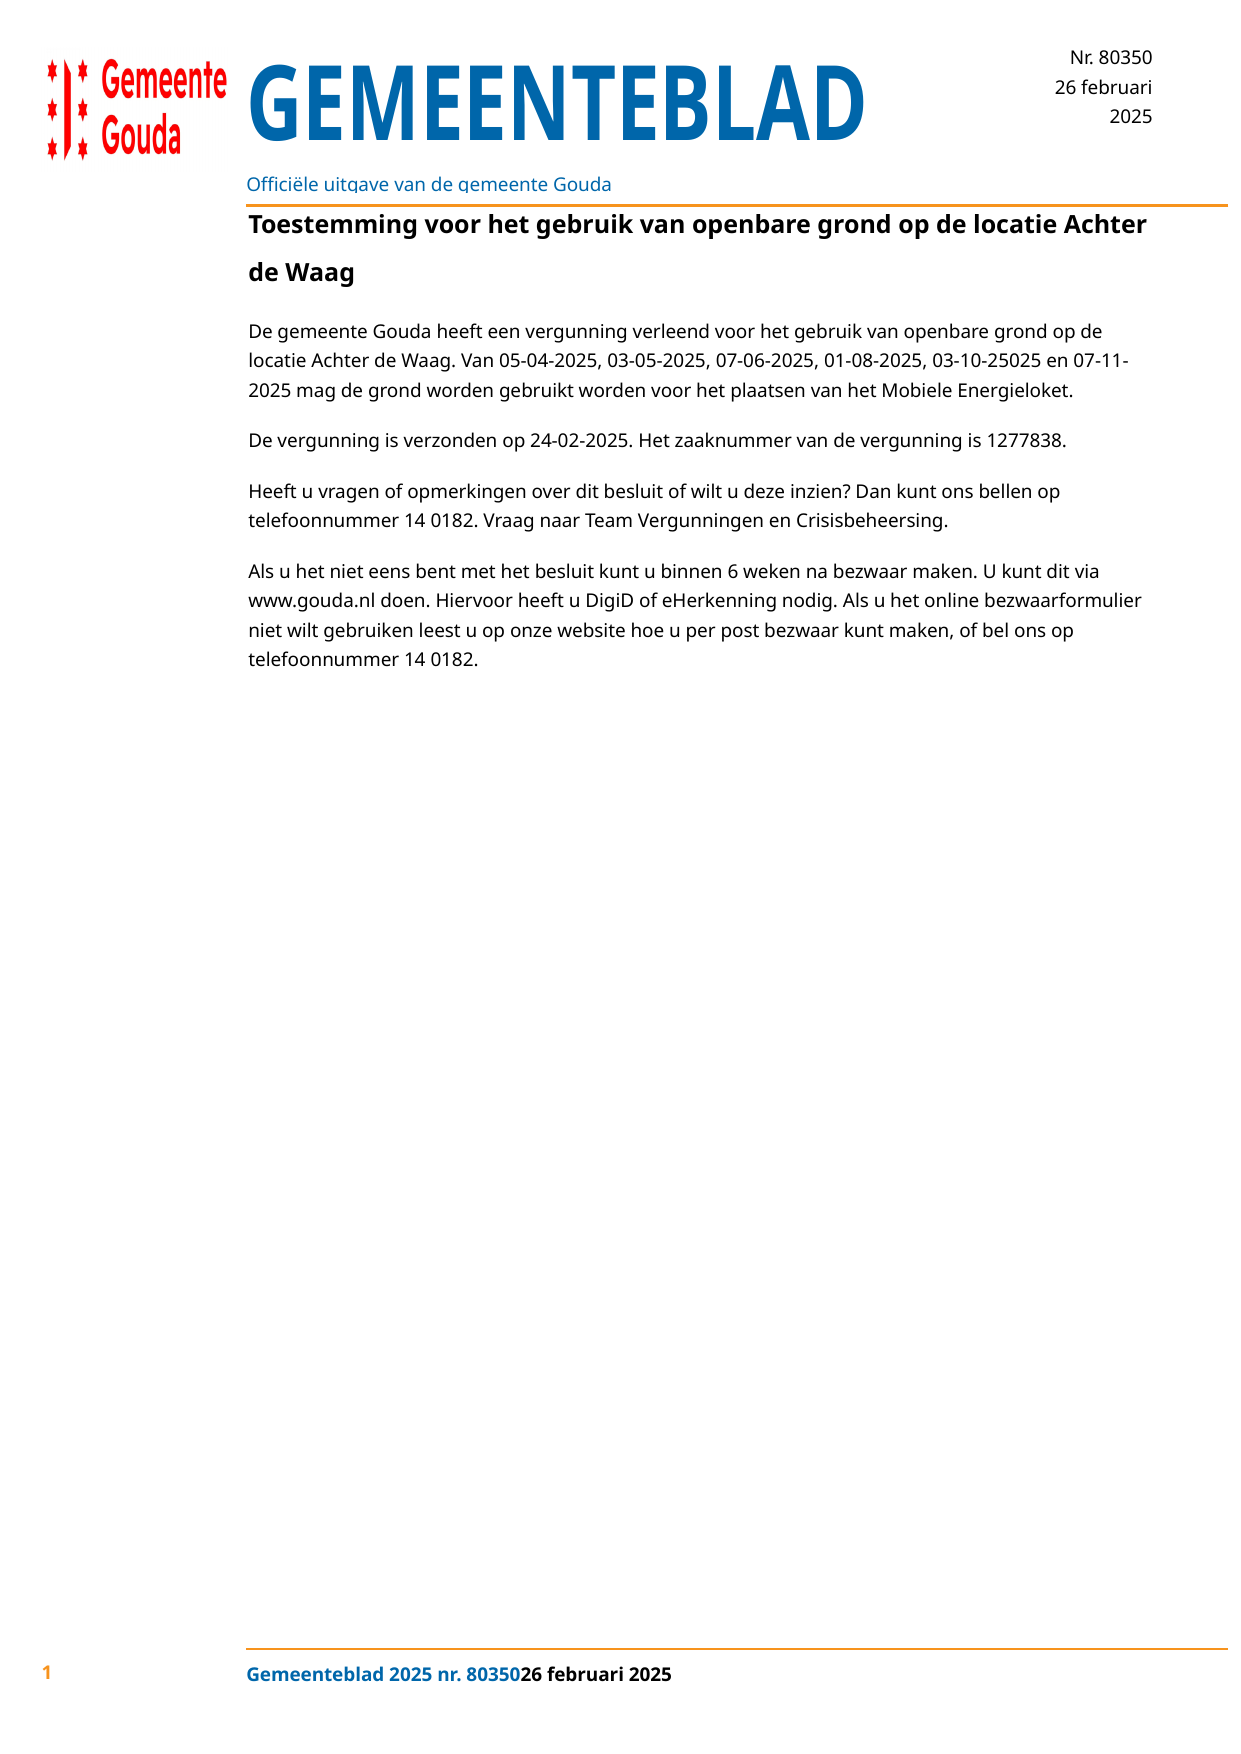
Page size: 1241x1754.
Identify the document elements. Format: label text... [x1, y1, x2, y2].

text Heeft u vragen of opmerkingen over dit besluit of wilt u deze inzien? Dan kunt ons bellen op telefoonnummer 14 0182. Vraag naar Team Vergunningen en Crisisbeheersing. [248, 478, 1152, 533]
text De gemeente Gouda heeft een vergunning verleend voor het gebruik van openbare grond op de locatie Achter de Waag. Van 05-04-2025, 03-05-2025, 07-06-2025, 01-08-2025, 03-10-25025 en 07-11-2025 mag de grond worden gebruikt worden voor het plaatsen van het Mobiele Energieloket. [248, 318, 1152, 403]
text Toestemming voor het gebruik van openbare grond op de locatie Achter de Waag [248, 207, 1152, 288]
picture [41, 47, 231, 172]
text De vergunning is verzonden op 24-02-2025. Het zaaknummer van de vergunning is 1277838. [248, 427, 1152, 453]
text Als u het niet eens bent met het besluit kunt u binnen 6 weken na bezwaar maken. U kunt dit via www.gouda.nl doen. Hiervoor heeft u DigiD of eHerkenning nodig. Als u het online bezwaarformulier niet wilt gebruiken leest u op onze website hoe u per post bezwaar kunt maken, of bel ons op telefoonnummer 14 0182. [248, 558, 1152, 672]
